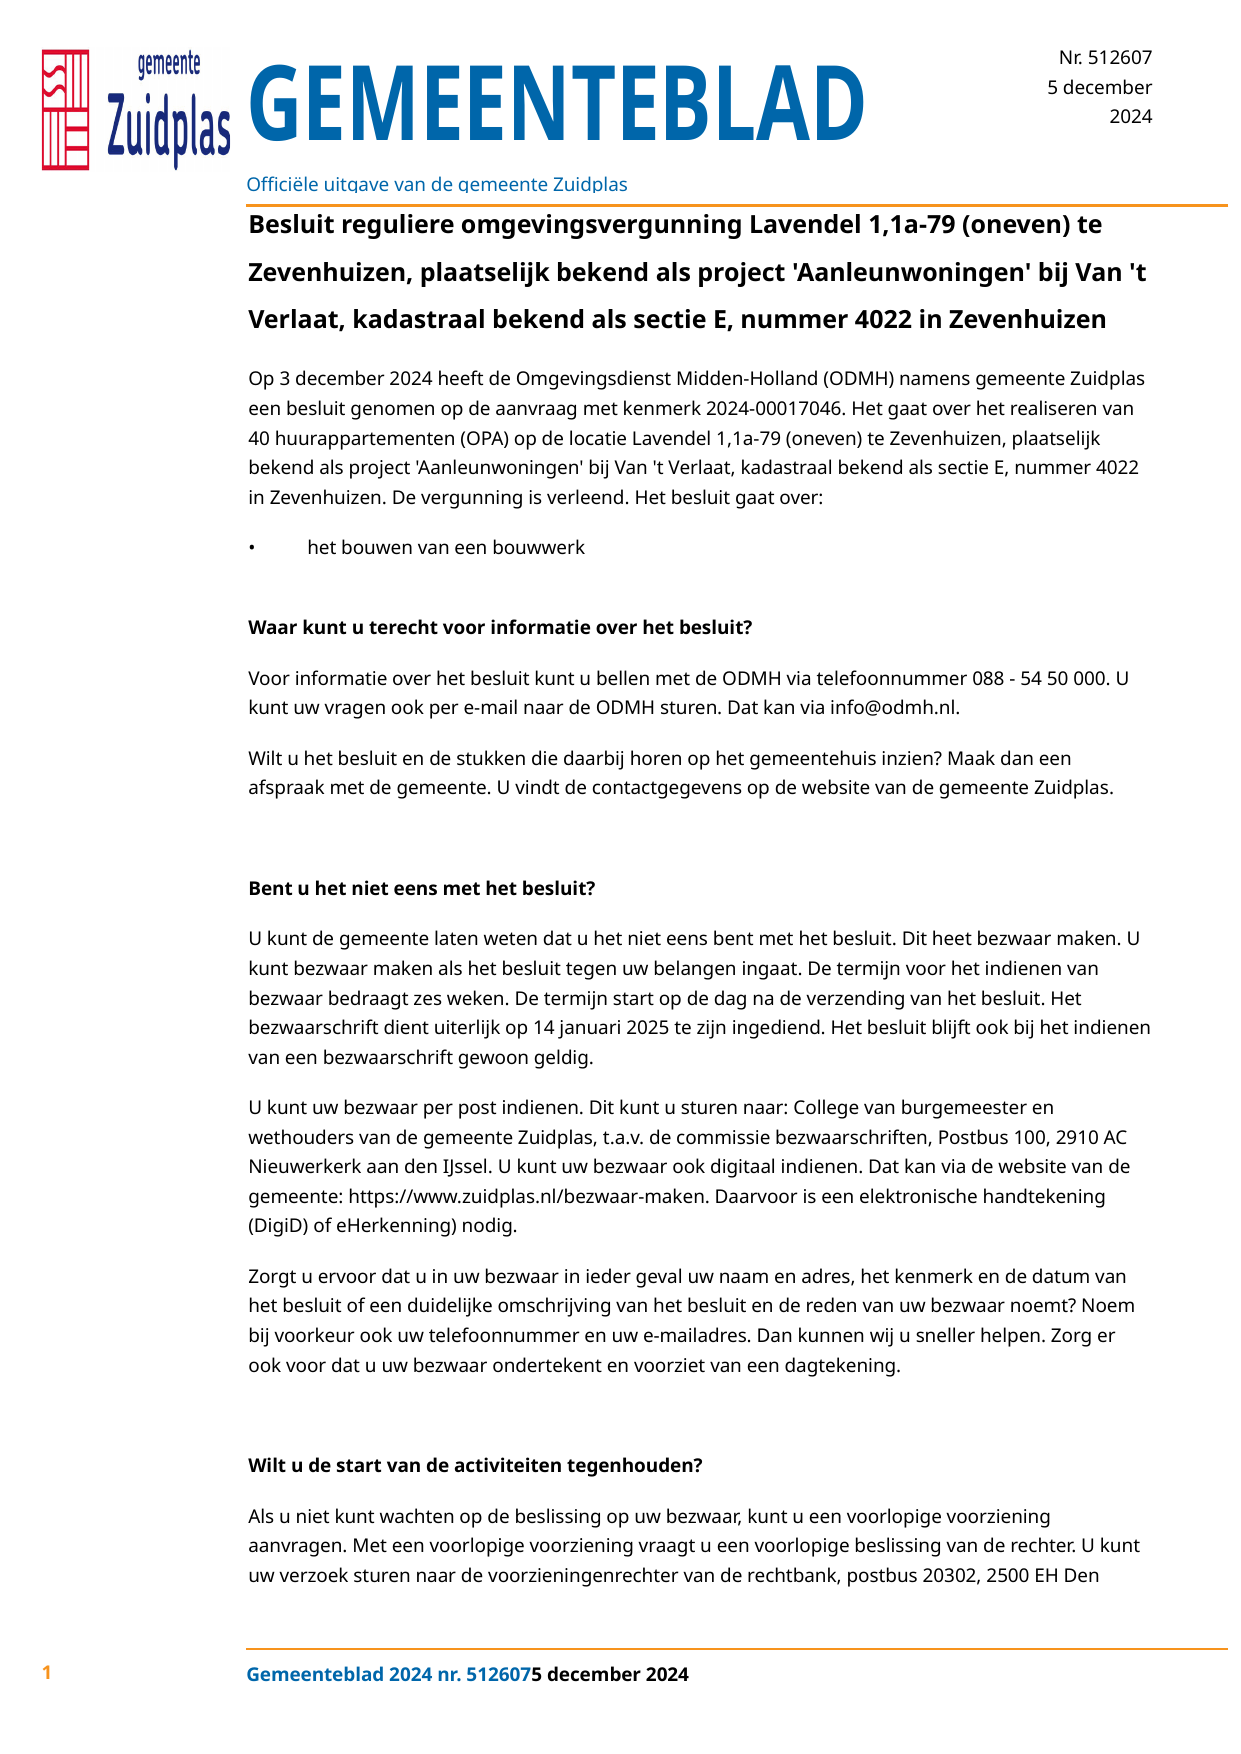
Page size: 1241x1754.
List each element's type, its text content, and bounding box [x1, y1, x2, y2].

text Bent u het niet eens met het besluit? [248, 875, 1152, 901]
text Als u niet kunt wachten op de beslissing op uw bezwaar, kunt u een voorlopige voorziening aanvragen. Met een voorlopige voorziening vraagt u een voorlopige beslissing van de rechter. U kunt uw verzoek sturen naar de voorzieningenrechter van de rechtbank, postbus 20302, 2500 EH Den [248, 1503, 1152, 1588]
text Wilt u het besluit en de stukken die daarbij horen op het gemeentehuis inzien? Maak dan een afspraak met de gemeente. U vindt de contactgegevens op de website van de gemeente Zuidplas. [248, 745, 1152, 800]
text Waar kunt u terecht voor informatie over het besluit? [248, 614, 1152, 640]
text Op 3 december 2024 heeft de Omgevingsdienst Midden-Holland (ODMH) namens gemeente Zuidplas een besluit genomen op de aanvraag met kenmerk 2024-00017046. Het gaat over het realiseren van 40 huurappartementen (OPA) op de locatie Lavendel 1,1a-79 (oneven) te Zevenhuizen, plaatselijk bekend als project 'Aanleunwoningen' bij Van 't Verlaat, kadastraal bekend als sectie E, nummer 4022 in Zevenhuizen. De vergunning is verleend. Het besluit gaat over: [248, 366, 1152, 509]
picture [41, 47, 231, 172]
list het bouwen van een bouwwerk [248, 534, 1152, 560]
text Wilt u de start van de activiteiten tegenhouden? [248, 1453, 1152, 1478]
text Besluit reguliere omgevingsvergunning Lavendel 1,1a-79 (oneven) te Zevenhuizen, plaatselijk bekend als project 'Aanleunwoningen' bij Van 't Verlaat, kadastraal bekend als sectie E, nummer 4022 in Zevenhuizen [248, 207, 1152, 336]
text U kunt uw bezwaar per post indienen. Dit kunt u sturen naar: College van burgemeester en wethouders van de gemeente Zuidplas, t.a.v. de commissie bezwaarschriften, Postbus 100, 2910 AC Nieuwerkerk aan den IJssel. U kunt uw bezwaar ook digitaal indienen. Dat kan via de website van de gemeente: https://www.zuidplas.nl/bezwaar-maken. Daarvoor is een elektronische handtekening (DigiD) of eHerkenning) nodig. [248, 1094, 1152, 1238]
text Zorgt u ervoor dat u in uw bezwaar in ieder geval uw naam en adres, het kenmerk en de datum van het besluit of een duidelijke omschrijving van het besluit en de reden van uw bezwaar noemt? Noem bij voorkeur ook uw telefoonnummer en uw e-mailadres. Dan kunnen wij u sneller helpen. Zorg er ook voor dat u uw bezwaar ondertekent en voorziet van een dagtekening. [248, 1263, 1152, 1377]
text Voor informatie over het besluit kunt u bellen met de ODMH via telefoonnummer 088 - 54 50 000. U kunt uw vragen ook per e-mail naar de ODMH sturen. Dat kan via info@odmh.nl. [248, 665, 1152, 720]
text U kunt de gemeente laten weten dat u het niet eens bent met het besluit. Dit heet bezwaar maken. U kunt bezwaar maken als het besluit tegen uw belangen ingaat. De termijn voor het indienen van bezwaar bedraagt zes weken. De termijn start op de dag na de verzending van het besluit. Het bezwaarschrift dient uiterlijk op 14 januari 2025 te zijn ingediend. Het besluit blijft ook bij het indienen van een bezwaarschrift gewoon geldig. [248, 926, 1152, 1069]
